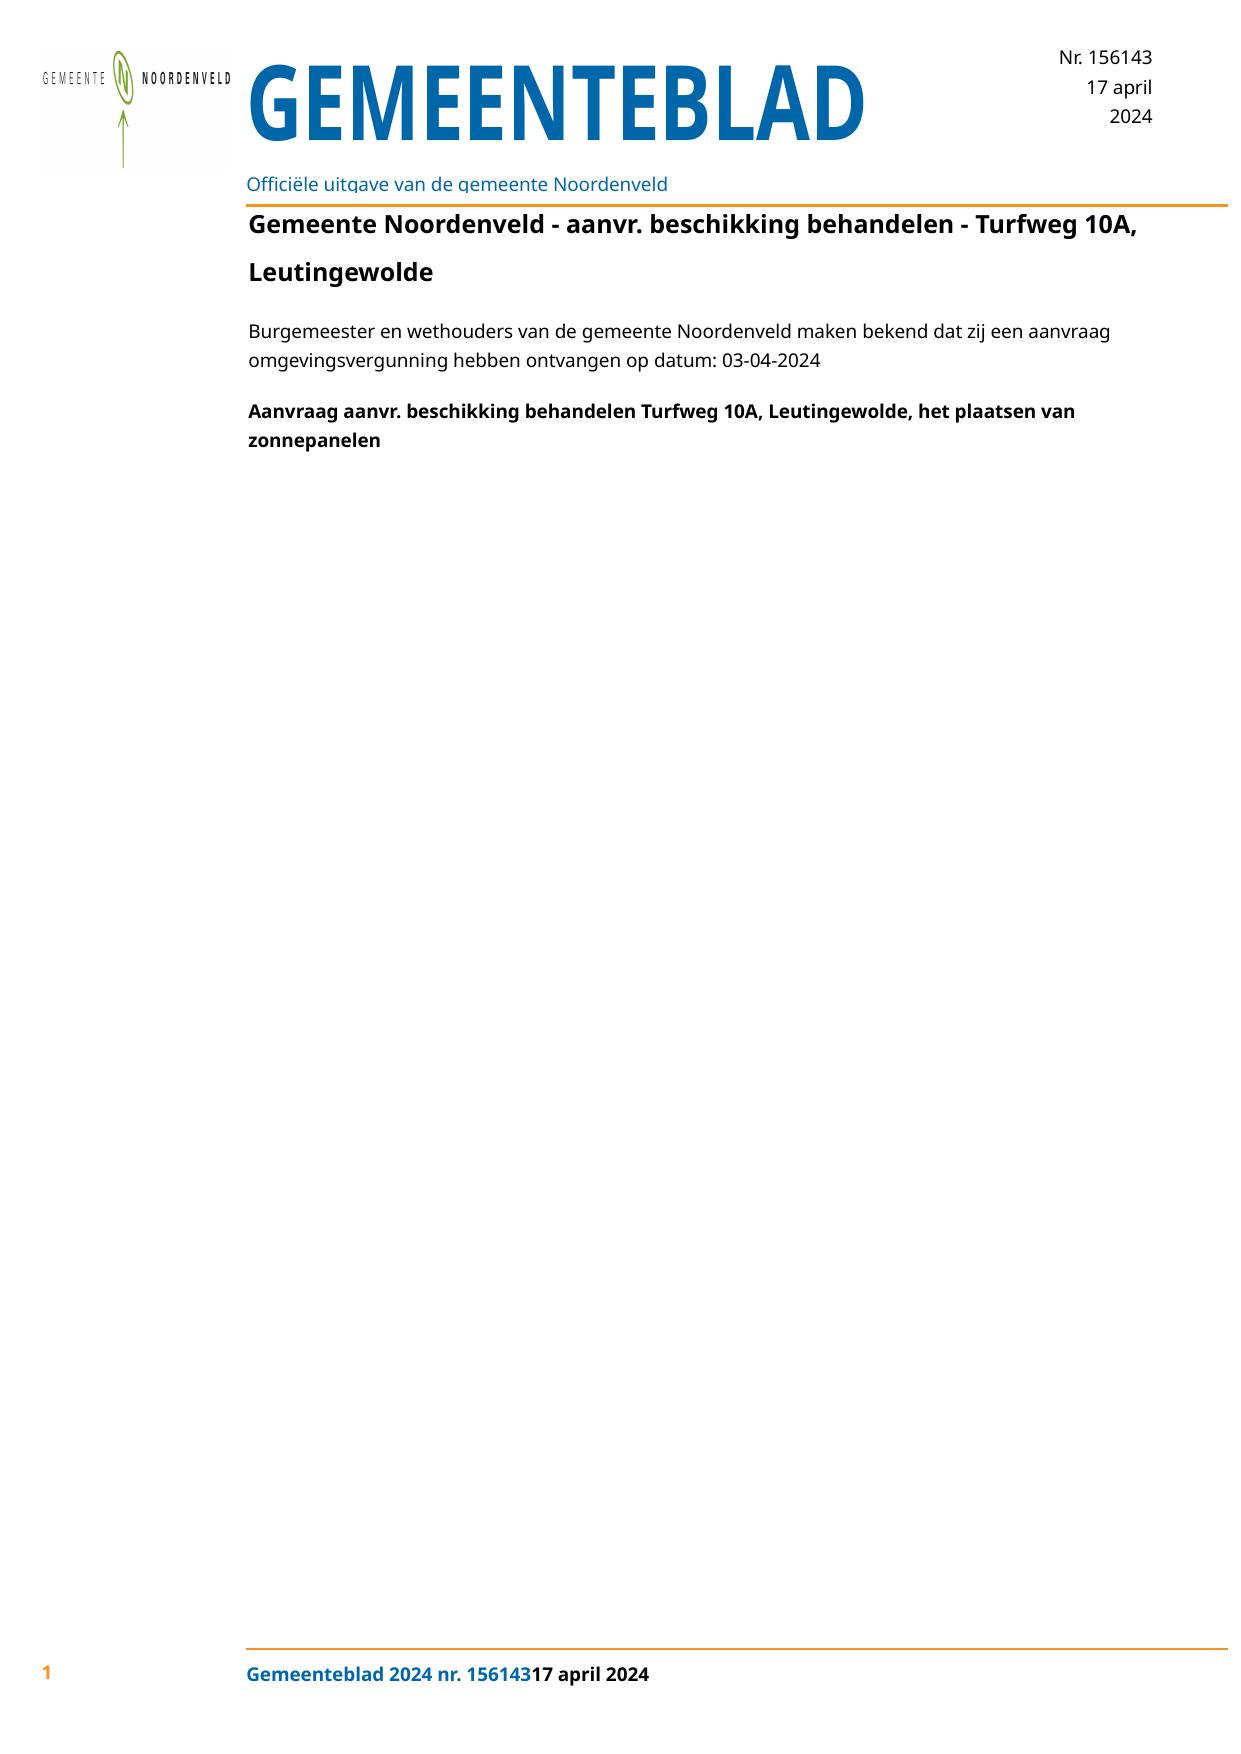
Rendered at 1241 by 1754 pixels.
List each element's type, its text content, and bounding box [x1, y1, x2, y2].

text Burgemeester en wethouders van de gemeente Noordenveld maken bekend dat zij een aanvraag omgevingsvergunning hebben ontvangen op datum: 03-04-2024 [248, 318, 1152, 373]
text Gemeente Noordenveld - aanvr. beschikking behandelen - Turfweg 10A, Leutingewolde [248, 207, 1152, 288]
text Aanvraag aanvr. beschikking behandelen Turfweg 10A, Leutingewolde, het plaatsen van zonnepanelen [248, 398, 1152, 453]
picture [41, 47, 231, 172]
